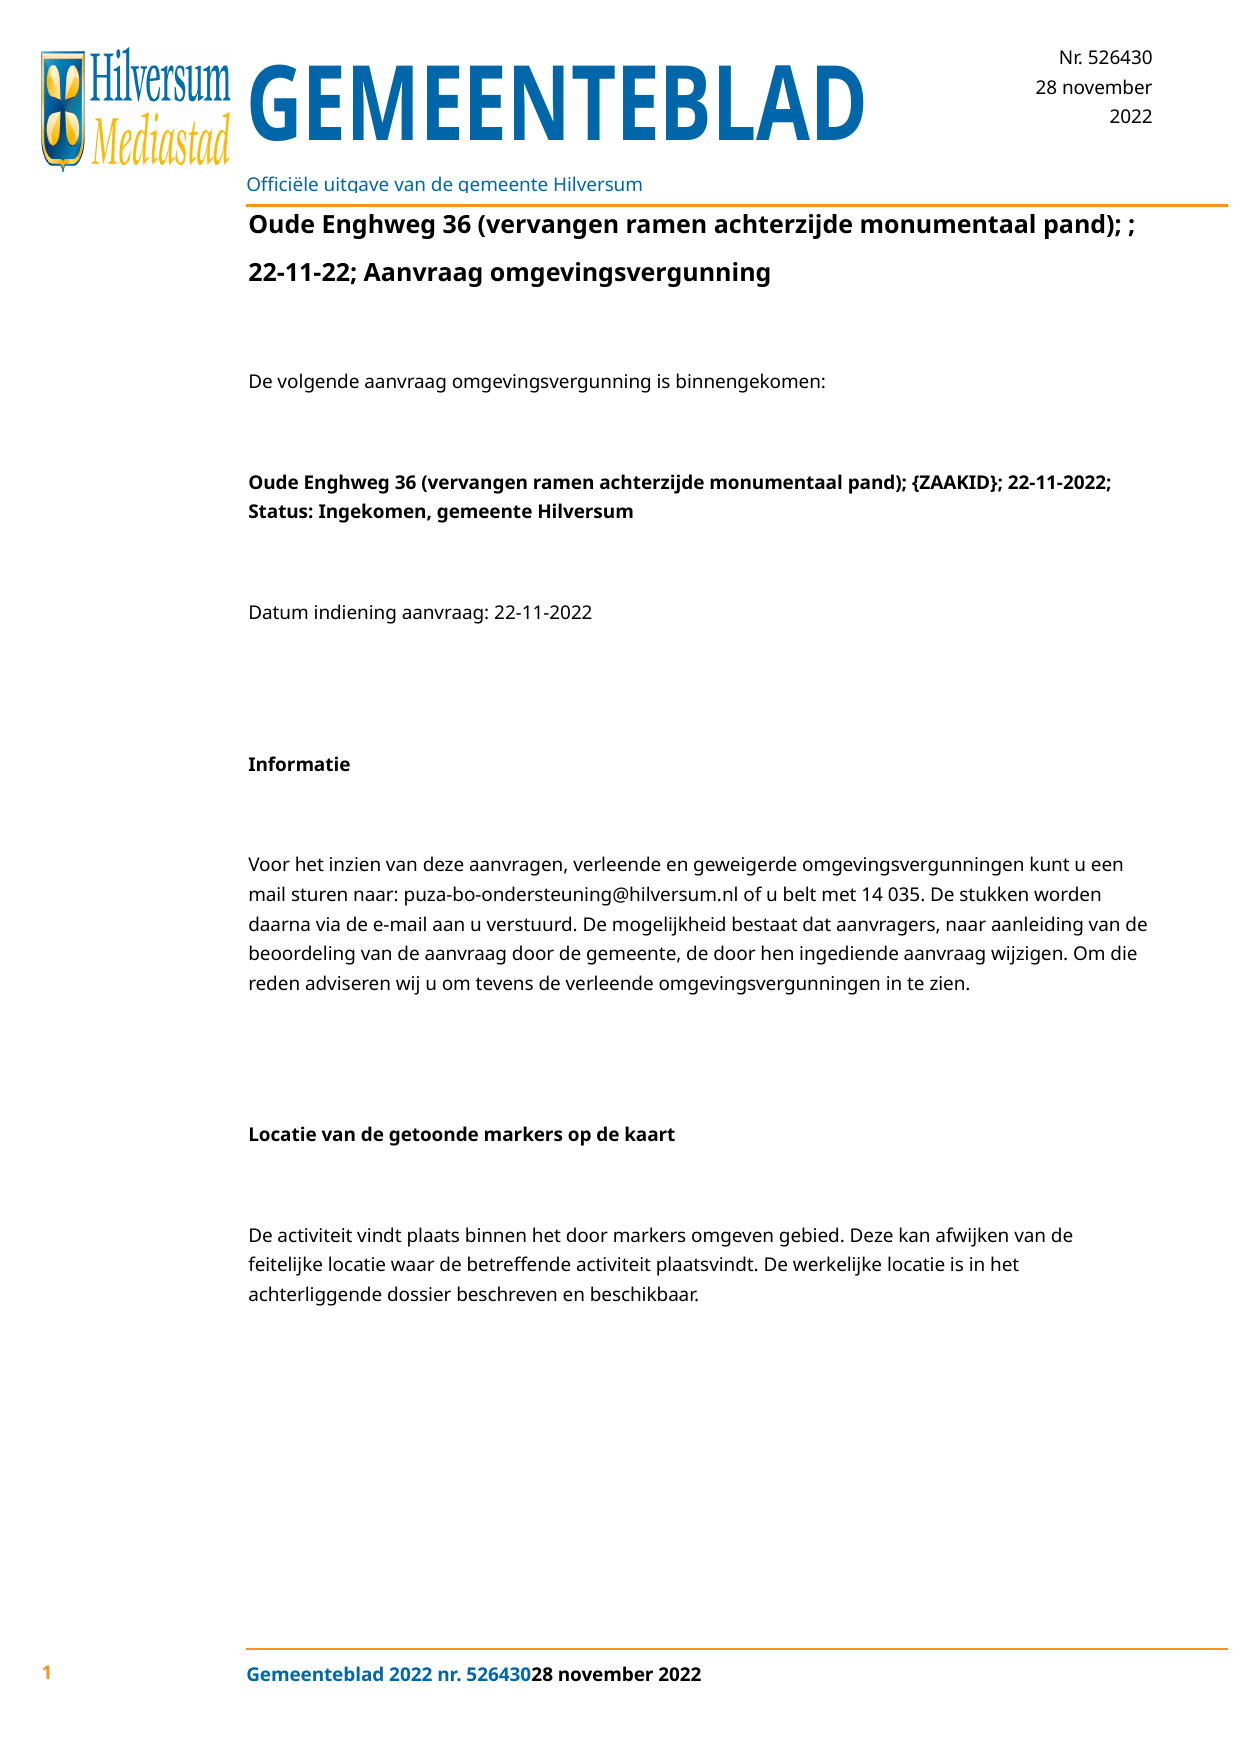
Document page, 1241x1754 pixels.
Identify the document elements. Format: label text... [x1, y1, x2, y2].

text De volgende aanvraag omgevingsvergunning is binnengekomen: [248, 368, 1152, 394]
text Locatie van de getoonde markers op de kaart [248, 1121, 1152, 1147]
text Oude Enghweg 36 (vervangen ramen achterzijde monumentaal pand); {ZAAKID}; 22-11-2022; Status: Ingekomen, gemeente Hilversum [248, 469, 1152, 524]
text Datum indiening aanvraag: 22-11-2022 [248, 599, 1152, 625]
text Informatie [248, 751, 1152, 777]
text Voor het inzien van deze aanvragen, verleende en geweigerde omgevingsvergunningen kunt u een mail sturen naar: puza-bo-ondersteuning@hilversum.nl of u belt met 14 035. De stukken worden daarna via de e-mail aan u verstuurd. De mogelijkheid bestaat dat aanvragers, naar aanleiding van de beoordeling van de aanvraag door de gemeente, de door hen ingediende aanvraag wijzigen. Om die reden adviseren wij u om tevens de verleende omgevingsvergunningen in te zien. [248, 852, 1152, 996]
text Oude Enghweg 36 (vervangen ramen achterzijde monumentaal pand); ; 22-11-22; Aanvraag omgevingsvergunning [248, 207, 1152, 288]
text De activiteit vindt plaats binnen het door markers omgeven gebied. Deze kan afwijken van de feitelijke locatie waar de betreffende activiteit plaatsvindt. De werkelijke locatie is in het achterliggende dossier beschreven en beschikbaar. [248, 1222, 1152, 1307]
picture [41, 47, 231, 172]
